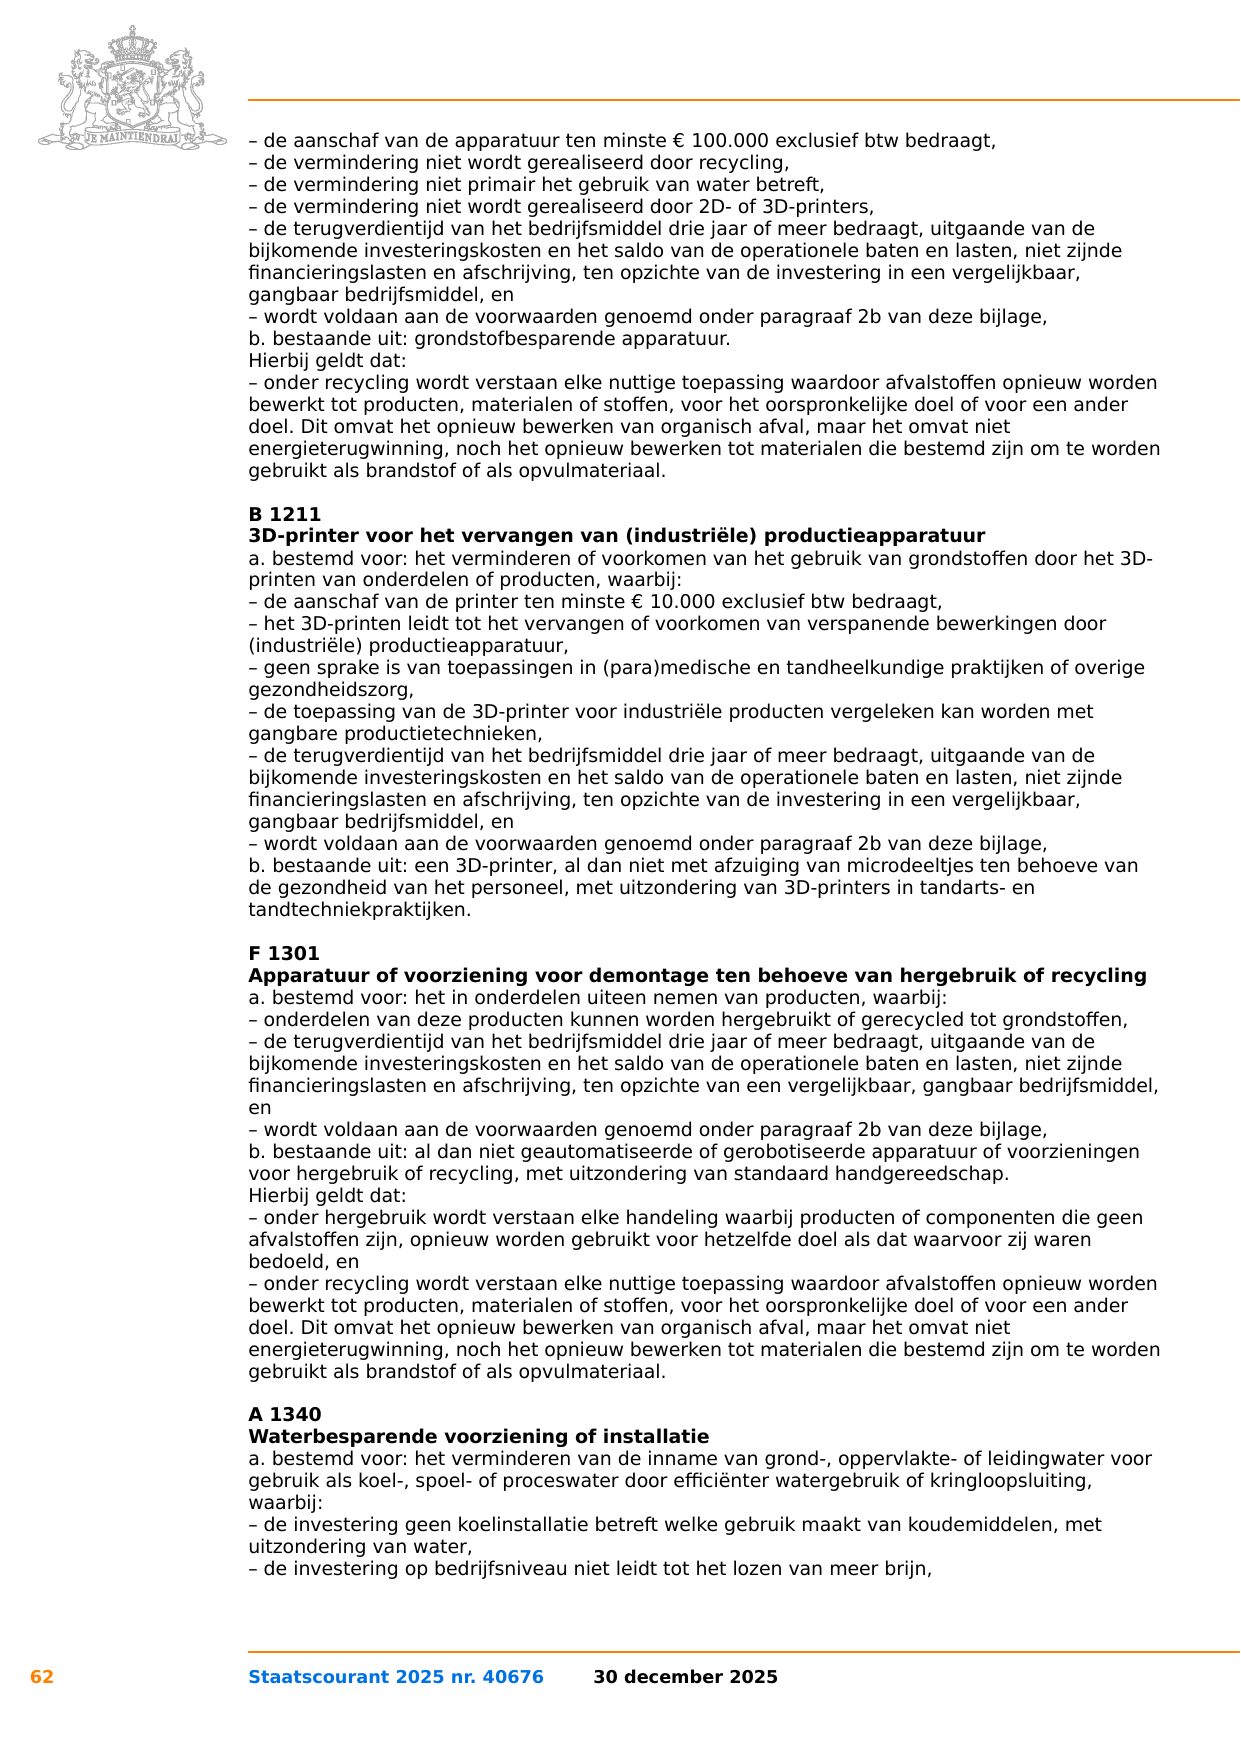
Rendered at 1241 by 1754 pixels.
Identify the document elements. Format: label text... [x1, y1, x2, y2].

text – onder recycling wordt verstaan elke nuttige toepassing waardoor afvalstoffen opnieuw worden bewerkt tot producten, materialen of stoffen, voor het oorspronkelijke doel of voor een ander doel. Dit omvat het opnieuw bewerken van organisch afval, maar het omvat niet energieterugwinning, noch het opnieuw bewerken tot materialen die bestemd zijn om te worden gebruikt als brandstof of als opvulmateriaal. [248, 372, 1163, 482]
text a. bestemd voor: het verminderen of voorkomen van het gebruik van grondstoffen door het 3D-printen van onderdelen of producten, waarbij: [248, 547, 1163, 591]
text – de terugverdientijd van het bedrijfsmiddel drie jaar of meer bedraagt, uitgaande van de bijkomende investeringskosten en het saldo van de operationele baten en lasten, niet zijnde financieringslasten en afschrijving, ten opzichte van de investering in een vergelijkbaar, gangbaar bedrijfsmiddel, en [248, 745, 1163, 833]
text – wordt voldaan aan de voorwaarden genoemd onder paragraaf 2b van deze bijlage, [248, 833, 1163, 855]
text B 1211 [248, 503, 1163, 525]
text Hierbij geldt dat: [248, 350, 1163, 372]
text – het 3D-printen leidt tot het vervangen of voorkomen van verspanende bewerkingen door (industriële) productieapparatuur, [248, 613, 1163, 657]
text – de investering geen koelinstallatie betreft welke gebruik maakt van koudemiddelen, met uitzondering van water, [248, 1514, 1163, 1558]
text – de terugverdientijd van het bedrijfsmiddel drie jaar of meer bedraagt, uitgaande van de bijkomende investeringskosten en het saldo van de operationele baten en lasten, niet zijnde financieringslasten en afschrijving, ten opzichte van een vergelijkbaar, gangbaar bedrijfsmiddel, en [248, 1031, 1163, 1119]
text – onder recycling wordt verstaan elke nuttige toepassing waardoor afvalstoffen opnieuw worden bewerkt tot producten, materialen of stoffen, voor het oorspronkelijke doel of voor een ander doel. Dit omvat het opnieuw bewerken van organisch afval, maar het omvat niet energieterugwinning, noch het opnieuw bewerken tot materialen die bestemd zijn om te worden gebruikt als brandstof of als opvulmateriaal. [248, 1273, 1163, 1382]
text – de investering op bedrijfsniveau niet leidt tot het lozen van meer brijn, [248, 1558, 1163, 1580]
text Waterbesparende voorziening of installatie [248, 1426, 1163, 1448]
text – onderdelen van deze producten kunnen worden hergebruikt of gerecycled tot grondstoffen, [248, 1009, 1163, 1031]
text – de vermindering niet primair het gebruik van water betreft, [248, 174, 1163, 196]
text – de aanschaf van de printer ten minste € 10.000 exclusief btw bedraagt, [248, 591, 1163, 613]
text – de vermindering niet wordt gerealiseerd door 2D- of 3D-printers, [248, 196, 1163, 218]
text b. bestaande uit: al dan niet geautomatiseerde of gerobotiseerde apparatuur of voorzieningen voor hergebruik of recycling, met uitzondering van standaard handgereedschap. [248, 1141, 1163, 1185]
text – de vermindering niet wordt gerealiseerd door recycling, [248, 152, 1163, 174]
text – wordt voldaan aan de voorwaarden genoemd onder paragraaf 2b van deze bijlage, [248, 306, 1163, 328]
text – de aanschaf van de apparatuur ten minste € 100.000 exclusief btw bedraagt, [248, 130, 1163, 152]
text – geen sprake is van toepassingen in (para)medische en tandheelkundige praktijken of overige gezondheidszorg, [248, 657, 1163, 701]
text Apparatuur of voorziening voor demontage ten behoeve van hergebruik of recycling [248, 965, 1163, 987]
text Hierbij geldt dat: [248, 1185, 1163, 1207]
text 3D-printer voor het vervangen van (industriële) productieapparatuur [248, 525, 1163, 547]
text a. bestemd voor: het in onderdelen uiteen nemen van producten, waarbij: [248, 987, 1163, 1009]
text b. bestaande uit: grondstofbesparende apparatuur. [248, 328, 1163, 350]
text – de toepassing van de 3D-printer voor industriële producten vergeleken kan worden met gangbare productietechnieken, [248, 701, 1163, 745]
text F 1301 [248, 943, 1163, 965]
text a. bestemd voor: het verminderen van de inname van grond-, oppervlakte- of leidingwater voor gebruik als koel-, spoel- of proceswater door efficiënter watergebruik of kringloopsluiting, waarbij: [248, 1448, 1163, 1514]
text b. bestaande uit: een 3D-printer, al dan niet met afzuiging van microdeeltjes ten behoeve van de gezondheid van het personeel, met uitzondering van 3D-printers in tandarts- en tandtechniekpraktijken. [248, 855, 1163, 921]
text – onder hergebruik wordt verstaan elke handeling waarbij producten of componenten die geen afvalstoffen zijn, opnieuw worden gebruikt voor hetzelfde doel als dat waarvoor zij waren bedoeld, en [248, 1207, 1163, 1273]
picture [38, 25, 227, 150]
text A 1340 [248, 1404, 1163, 1426]
text – de terugverdientijd van het bedrijfsmiddel drie jaar of meer bedraagt, uitgaande van de bijkomende investeringskosten en het saldo van de operationele baten en lasten, niet zijnde financieringslasten en afschrijving, ten opzichte van de investering in een vergelijkbaar, gangbaar bedrijfsmiddel, en [248, 218, 1163, 306]
text – wordt voldaan aan de voorwaarden genoemd onder paragraaf 2b van deze bijlage, [248, 1119, 1163, 1141]
